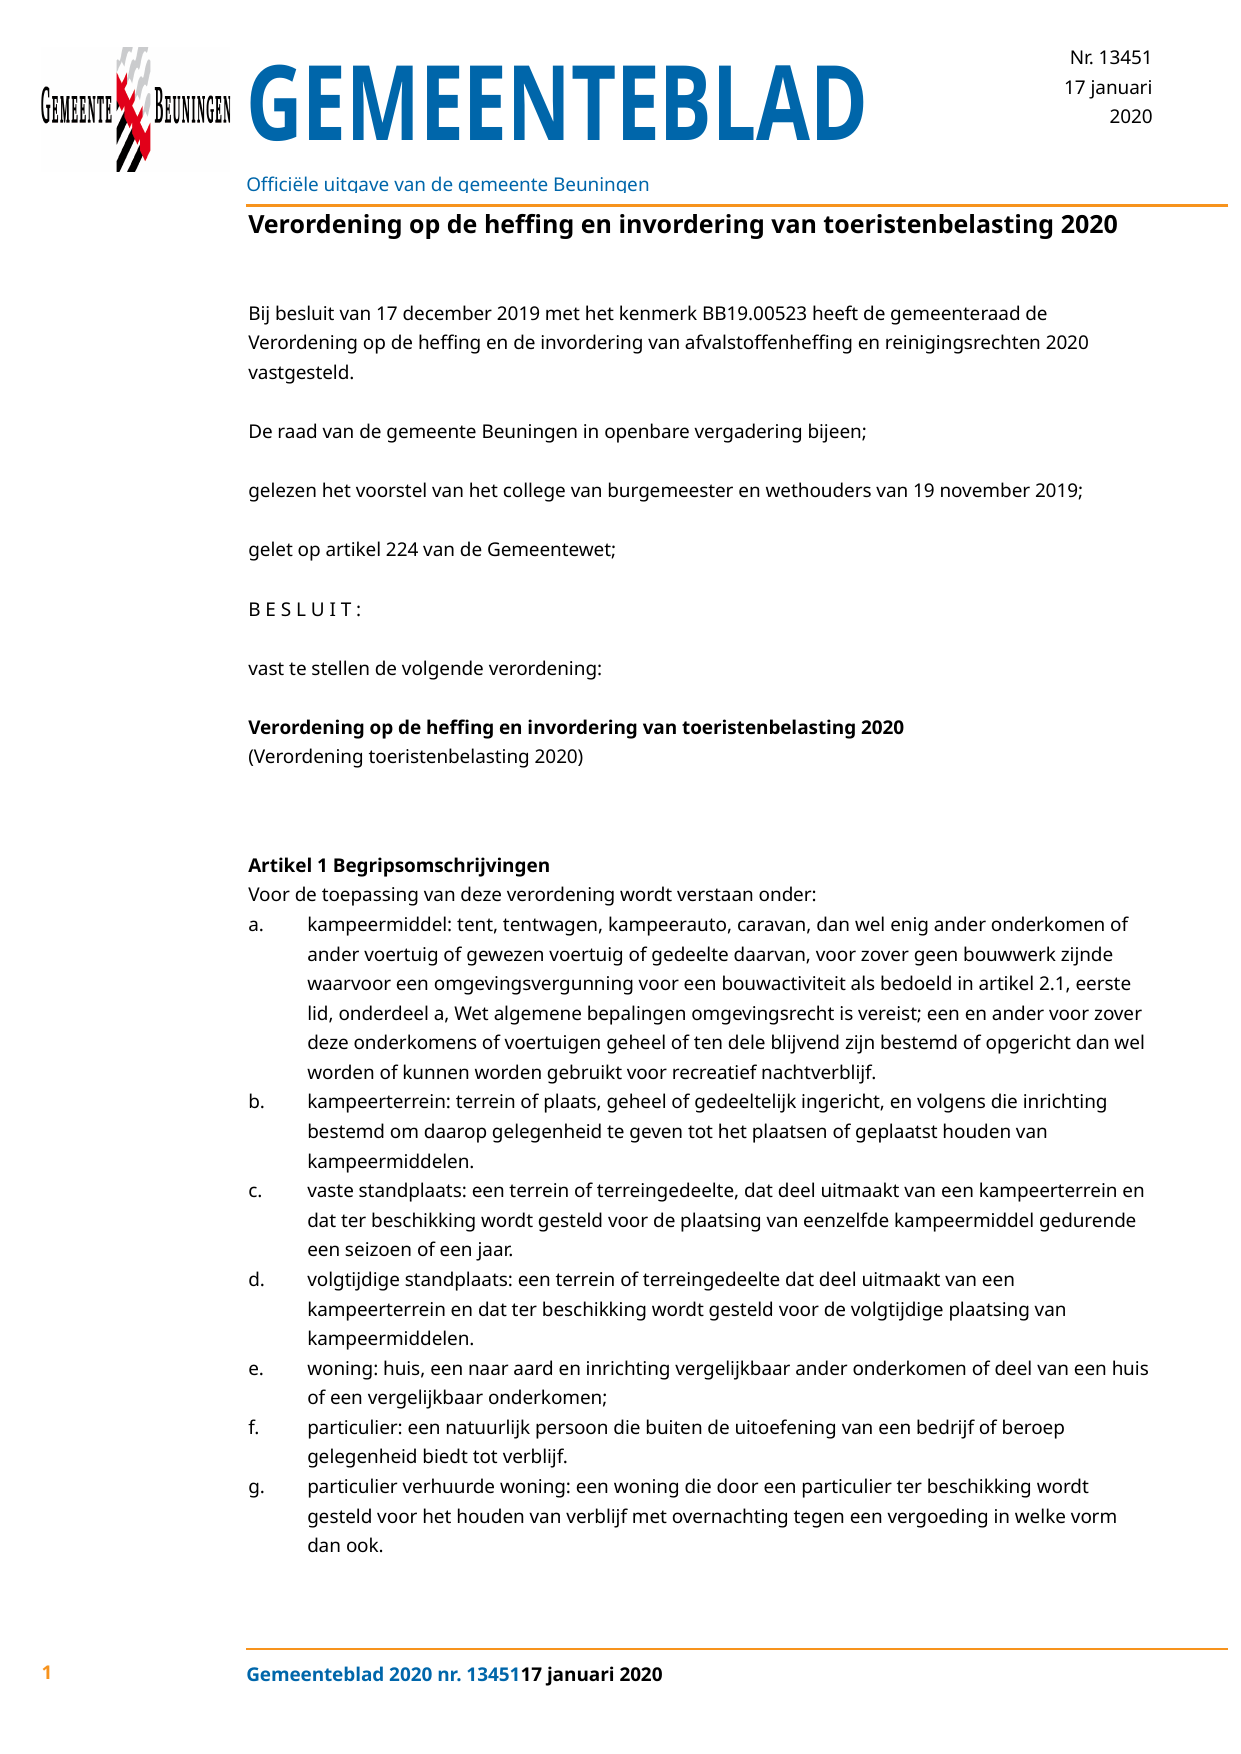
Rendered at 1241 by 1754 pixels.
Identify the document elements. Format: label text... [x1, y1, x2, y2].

list particulier: een natuurlijk persoon die buiten de uitoefening van een bedrijf of beroep gelegenheid biedt tot verblijf. [248, 1414, 1152, 1469]
list woning: huis, een naar aard en inrichting vergelijkbaar ander onderkomen of deel van een huis of een vergelijkbaar onderkomen; [248, 1355, 1152, 1410]
text Verordening op de heffing en invordering van toeristenbelasting 2020 [248, 207, 1152, 241]
list vaste standplaats: een terrein of terreingedeelte, dat deel uitmaakt van een kampeerterrein en dat ter beschikking wordt gesteld voor de plaatsing van eenzelfde kampeermiddel gedurende een seizoen of een jaar. [248, 1177, 1152, 1262]
list kampeerterrein: terrein of plaats, geheel of gedeeltelijk ingericht, en volgens die inrichting bestemd om daarop gelegenheid te geven tot het plaatsen of geplaatst houden van kampeermiddelen. [248, 1089, 1152, 1174]
text gelezen het voorstel van het college van burgemeester en wethouders van 19 november 2019; [248, 477, 1152, 503]
text Bij besluit van 17 december 2019 met het kenmerk BB19.00523 heeft de gemeenteraad de Verordening op de heffing en de invordering van afvalstoffenheffing en reinigingsrechten 2020 vastgesteld. [248, 300, 1152, 385]
text Verordening op de heffing en invordering van toeristenbelasting 2020 [248, 714, 1152, 740]
text vast te stellen de volgende verordening: [248, 655, 1152, 681]
list volgtijdige standplaats: een terrein of terreingedeelte dat deel uitmaakt van een kampeerterrein en dat ter beschikking wordt gesteld voor de volgtijdige plaatsing van kampeermiddelen. [248, 1266, 1152, 1351]
text gelet op artikel 224 van de Gemeentewet; [248, 537, 1152, 562]
text Voor de toepassing van deze verordening wordt verstaan onder: [248, 882, 1152, 907]
text (Verordening toeristenbelasting 2020) [248, 744, 1152, 769]
text Artikel 1 Begripsomschrijvingen [248, 852, 1152, 878]
picture [41, 47, 231, 172]
list kampeermiddel: tent, tentwagen, kampeerauto, caravan, dan wel enig ander onderkomen of ander voertuig of gewezen voertuig of gedeelte daarvan, voor zover geen bouwwerk zijnde waarvoor een omgevingsvergunning voor een bouwactiviteit als bedoeld in artikel 2.1, eerste lid, onderdeel a, Wet algemene bepalingen omgevingsrecht is vereist; een en ander voor zover deze onderkomens of voertuigen geheel of ten dele blijvend zijn bestemd of opgericht dan wel worden of kunnen worden gebruikt voor recreatief nachtverblijf. [248, 911, 1152, 1085]
text De raad van de gemeente Beuningen in openbare vergadering bijeen; [248, 418, 1152, 444]
text B E S L U I T : [248, 596, 1152, 621]
list particulier verhuurde woning: een woning die door een particulier ter beschikking wordt gesteld voor het houden van verblijf met overnachting tegen een vergoeding in welke vorm dan ook. [248, 1473, 1152, 1558]
